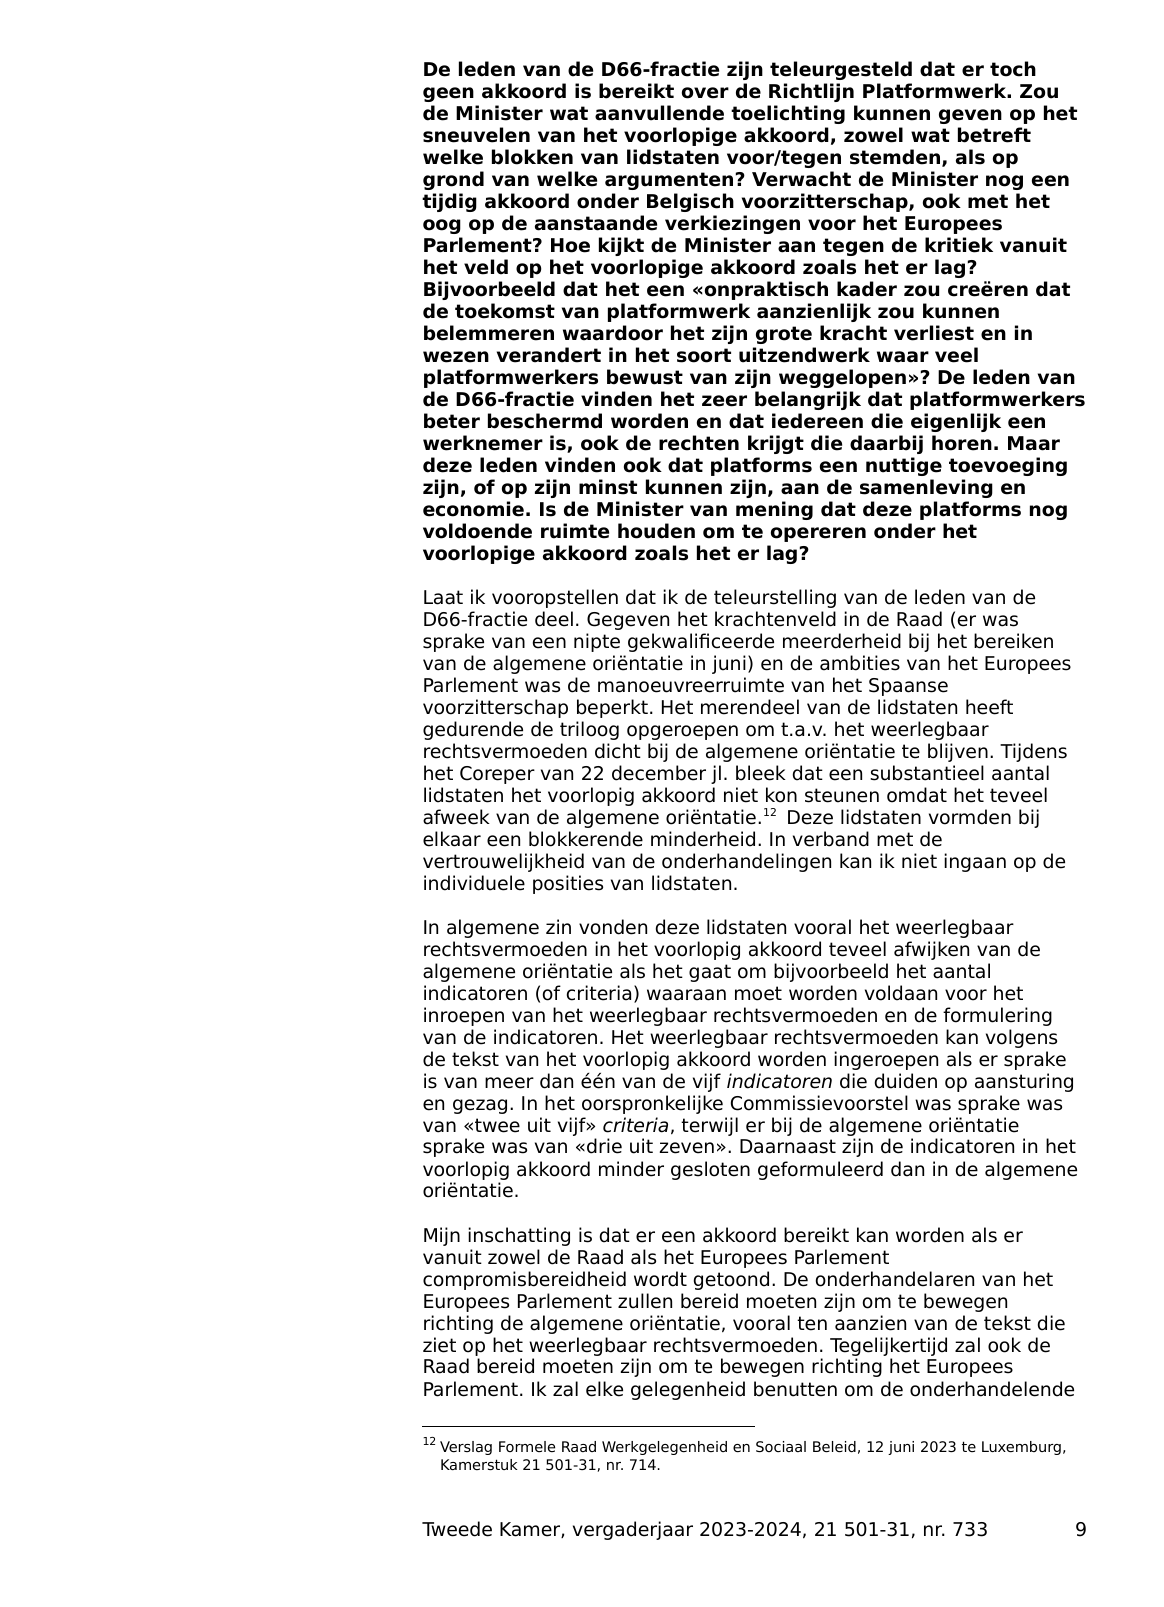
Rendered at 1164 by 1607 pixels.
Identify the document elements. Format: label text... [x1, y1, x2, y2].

text Verslag Formele Raad Werkgelegenheid en Sociaal Beleid, 12 juni 2023 te Luxemburg, Kamerstuk 21 501-31, nr. 714. [422, 1435, 1087, 1474]
text De leden van de D66-fractie zijn teleurgesteld dat er toch geen akkoord is bereikt over de Richtlijn Platformwerk. Zou de Minister wat aanvullende toelichting kunnen geven op het sneuvelen van het voorlopige akkoord, zowel wat betreft welke blokken van lidstaten voor/tegen stemden, als op grond van welke argumenten? Verwacht de Minister nog een tijdig akkoord onder Belgisch voorzitterschap, ook met het oog op de aanstaande verkiezingen voor het Europees Parlement? Hoe kijkt de Minister aan tegen de kritiek vanuit het veld op het voorlopige akkoord zoals het er lag? Bijvoorbeeld dat het een «onpraktisch kader zou creëren dat de toekomst van platformwerk aanzienlijk zou kunnen belemmeren waardoor het zijn grote kracht verliest en in wezen verandert in het soort uitzendwerk waar veel platformwerkers bewust van zijn weggelopen»? De leden van de D66-fractie vinden het zeer belangrijk dat platformwerkers beter beschermd worden en dat iedereen die eigenlijk een werknemer is, ook de rechten krijgt die daarbij horen. Maar deze leden vinden ook dat platforms een nuttige toevoeging zijn, of op zijn minst kunnen zijn, aan de samenleving en economie. Is de Minister van mening dat deze platforms nog voldoende ruimte houden om te opereren onder het voorlopige akkoord zoals het er lag? [422, 59, 1087, 564]
text Laat ik vooropstellen dat ik de teleurstelling van de leden van de D66-fractie deel. Gegeven het krachtenveld in de Raad (er was sprake van een nipte gekwalificeerde meerderheid bij het bereiken van de algemene oriëntatie in juni) en de ambities van het Europees Parlement was de manoeuvreerruimte van het Spaanse voorzitterschap beperkt. Het merendeel van de lidstaten heeft gedurende de triloog opgeroepen om t.a.v. het weerlegbaar rechtsvermoeden dicht bij de algemene oriëntatie te blijven. Tijdens het Coreper van 22 december jl. bleek dat een substantieel aantal lidstaten het voorlopig akkoord niet kon steunen omdat het teveel afweek van de algemene oriëntatie. Deze lidstaten vormden bij elkaar een blokkerende minderheid. In verband met de vertrouwelijkheid van de onderhandelingen kan ik niet ingaan op de individuele posities van lidstaten. [422, 587, 1087, 894]
text Mijn inschatting is dat er een akkoord bereikt kan worden als er vanuit zowel de Raad als het Europees Parlement compromisbereidheid wordt getoond. De onderhandelaren van het Europees Parlement zullen bereid moeten zijn om te bewegen richting de algemene oriëntatie, vooral ten aanzien van de tekst die ziet op het weerlegbaar rechtsvermoeden. Tegelijkertijd zal ook de Raad bereid moeten zijn om te bewegen richting het Europees Parlement. Ik zal elke gelegenheid benutten om de onderhandelende [422, 1224, 1087, 1400]
text In algemene zin vonden deze lidstaten vooral het weerlegbaar rechtsvermoeden in het voorlopig akkoord teveel afwijken van de algemene oriëntatie als het gaat om bijvoorbeeld het aantal indicatoren (of criteria) waaraan moet worden voldaan voor het inroepen van het weerlegbaar rechtsvermoeden en de formulering van de indicatoren. Het weerlegbaar rechtsvermoeden kan volgens de tekst van het voorlopig akkoord worden ingeroepen als er sprake is van meer dan één van de vijf indicatoren die duiden op aansturing en gezag. In het oorspronkelijke Commissievoorstel was sprake was van «twee uit vijf» criteria, terwijl er bij de algemene oriëntatie sprake was van «drie uit zeven». Daarnaast zijn de indicatoren in het voorlopig akkoord minder gesloten geformuleerd dan in de algemene oriëntatie. [422, 917, 1087, 1202]
